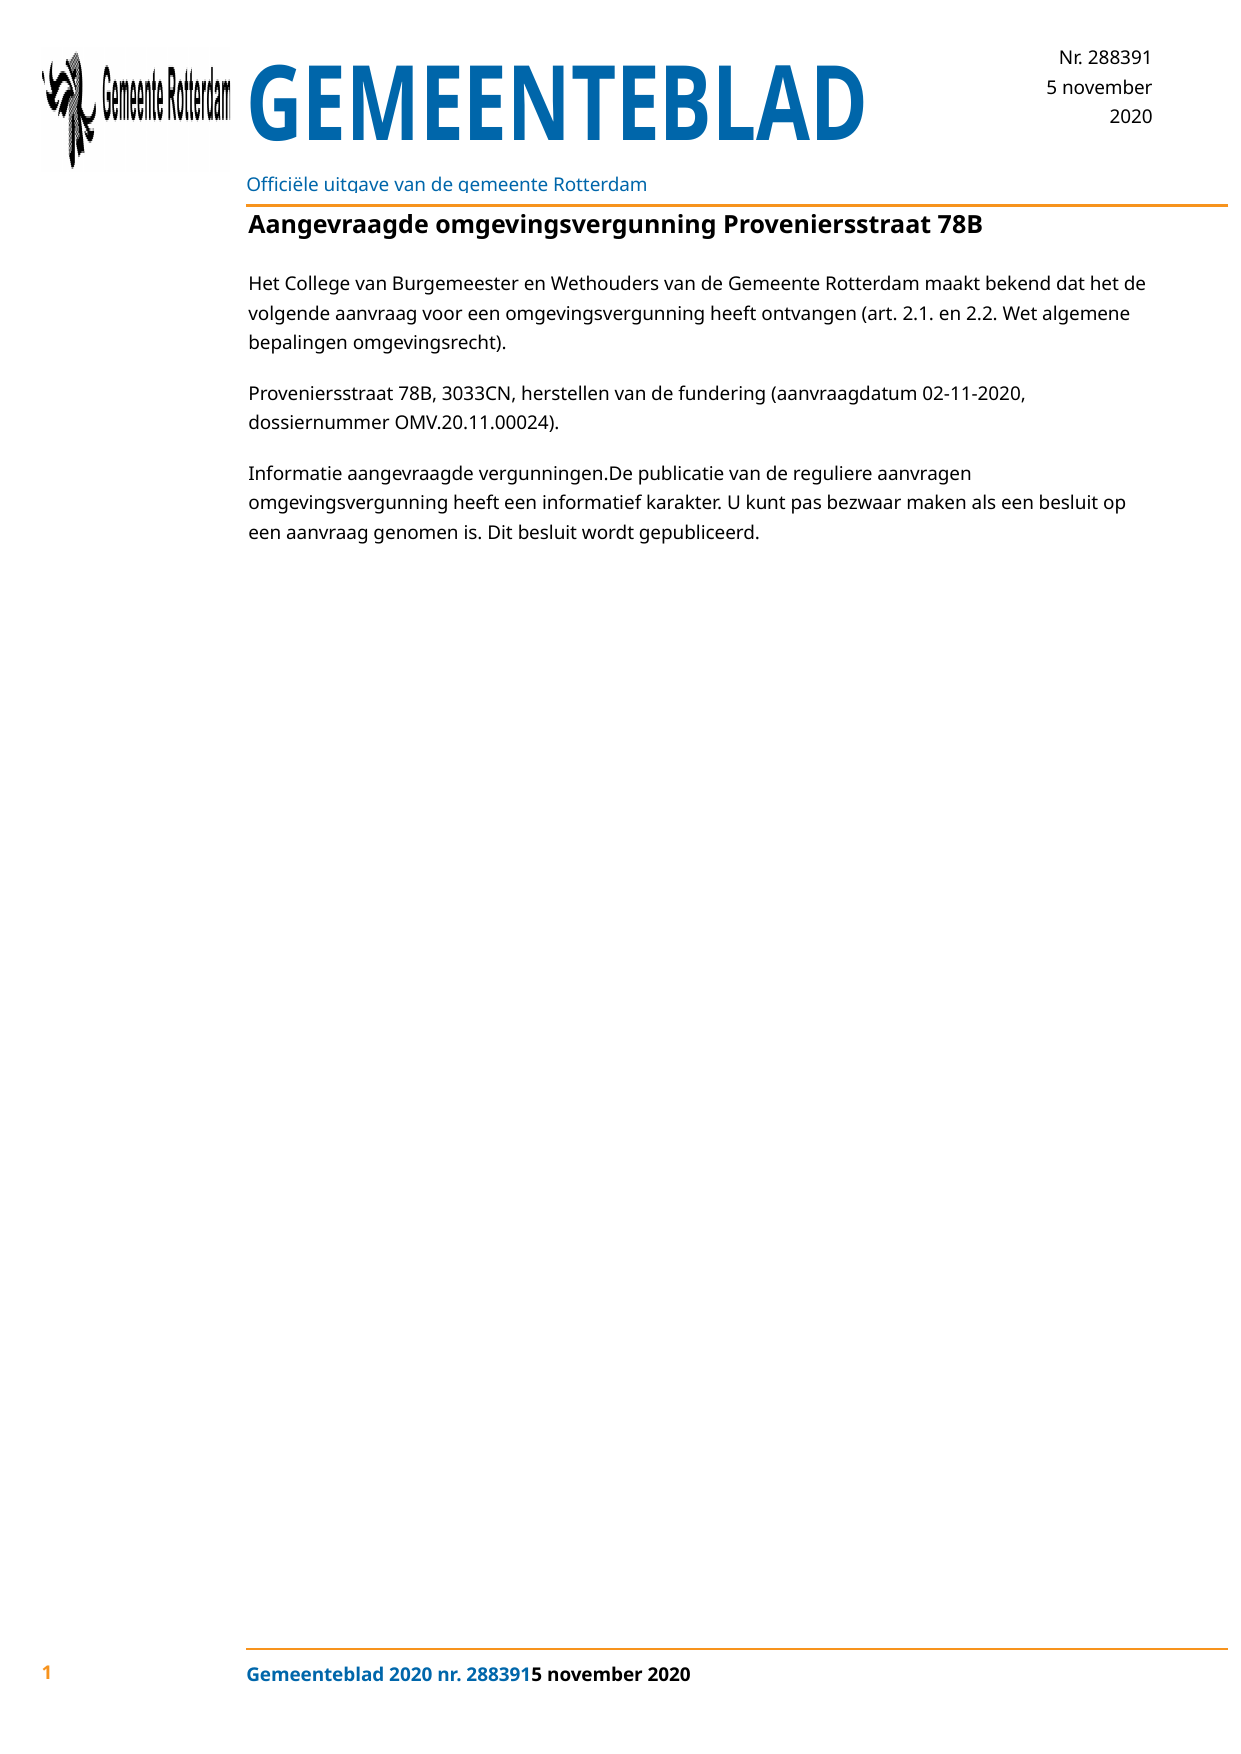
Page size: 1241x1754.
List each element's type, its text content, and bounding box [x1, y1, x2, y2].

text Aangevraagde omgevingsvergunning Proveniersstraat 78B [248, 207, 1152, 241]
text Informatie aangevraagde vergunningen.De publicatie van de reguliere aanvragen omgevingsvergunning heeft een informatief karakter. U kunt pas bezwaar maken als een besluit op een aanvraag genomen is. Dit besluit wordt gepubliceerd. [248, 460, 1152, 545]
picture [41, 47, 231, 172]
text Proveniersstraat 78B, 3033CN, herstellen van de fundering (aanvraagdatum 02-11-2020, dossiernummer OMV.20.11.00024). [248, 380, 1152, 435]
text Het College van Burgemeester en Wethouders van de Gemeente Rotterdam maakt bekend dat het de volgende aanvraag voor een omgevingsvergunning heeft ontvangen (art. 2.1. en 2.2. Wet algemene bepalingen omgevingsrecht). [248, 270, 1152, 355]
